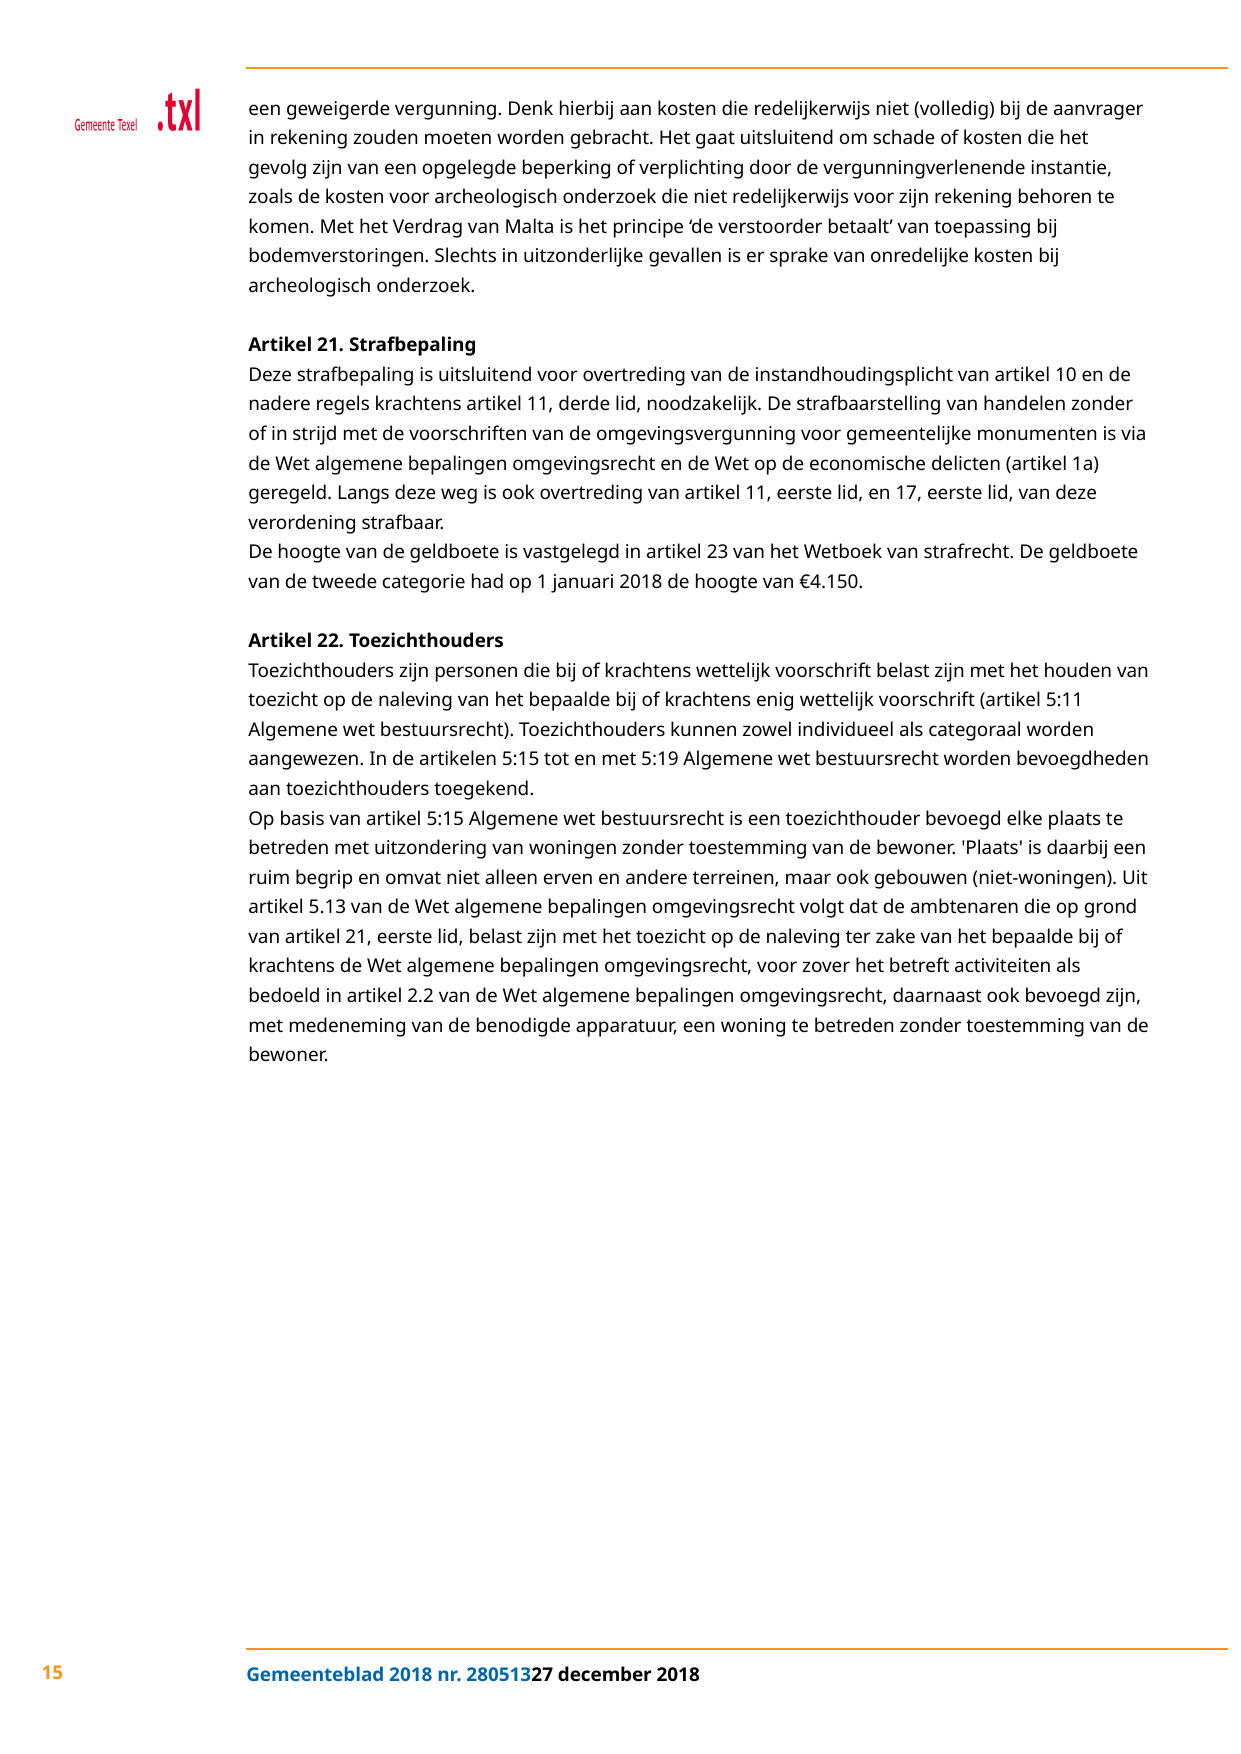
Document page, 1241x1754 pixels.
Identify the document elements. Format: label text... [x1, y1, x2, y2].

text Deze strafbepaling is uitsluitend voor overtreding van de instandhoudingsplicht van artikel 10 en de nadere regels krachtens artikel 11, derde lid, noodzakelijk. De strafbaarstelling van handelen zonder of in strijd met de voorschriften van de omgevingsvergunning voor gemeentelijke monumenten is via de Wet algemene bepalingen omgevingsrecht en de Wet op de economische delicten (artikel 1a) geregeld. Langs deze weg is ook overtreding van artikel 11, eerste lid, en 17, eerste lid, van deze verordening strafbaar. [248, 361, 1152, 535]
text Artikel 21. Strafbepaling [248, 331, 1152, 357]
text Op basis van artikel 5:15 Algemene wet bestuursrecht is een toezichthouder bevoegd elke plaats te betreden met uitzondering van woningen zonder toestemming van de bewoner. 'Plaats' is daarbij een ruim begrip en omvat niet alleen erven en andere terreinen, maar ook gebouwen (niet-woningen). Uit artikel 5.13 van de Wet algemene bepalingen omgevingsrecht volgt dat de ambtenaren die op grond van artikel 21, eerste lid, belast zijn met het toezicht op de naleving ter zake van het bepaalde bij of krachtens de Wet algemene bepalingen omgevingsrecht, voor zover het betreft activiteiten als bedoeld in artikel 2.2 van de Wet algemene bepalingen omgevingsrecht, daarnaast ook bevoegd zijn, met medeneming van de benodigde apparatuur, een woning te betreden zonder toestemming van de bewoner. [248, 805, 1152, 1067]
picture [41, 47, 231, 172]
text Artikel 22. Toezichthouders [248, 627, 1152, 653]
text een geweigerde vergunning. Denk hierbij aan kosten die redelijkerwijs niet (volledig) bij de aanvrager in rekening zouden moeten worden gebracht. Het gaat uitsluitend om schade of kosten die het gevolg zijn van een opgelegde beperking of verplichting door de vergunningverlenende instantie, zoals de kosten voor archeologisch onderzoek die niet redelijkerwijs voor zijn rekening behoren te komen. Met het Verdrag van Malta is het principe ‘de verstoorder betaalt’ van toepassing bij bodemverstoringen. Slechts in uitzonderlijke gevallen is er sprake van onredelijke kosten bij archeologisch onderzoek. [248, 95, 1152, 298]
text Toezichthouders zijn personen die bij of krachtens wettelijk voorschrift belast zijn met het houden van toezicht op de naleving van het bepaalde bij of krachtens enig wettelijk voorschrift (artikel 5:11 Algemene wet bestuursrecht). Toezichthouders kunnen zowel individueel als categoraal worden aangewezen. In de artikelen 5:15 tot en met 5:19 Algemene wet bestuursrecht worden bevoegdheden aan toezichthouders toegekend. [248, 657, 1152, 801]
text De hoogte van de geldboete is vastgelegd in artikel 23 van het Wetboek van strafrecht. De geldboete van de tweede categorie had op 1 januari 2018 de hoogte van €4.150. [248, 538, 1152, 594]
